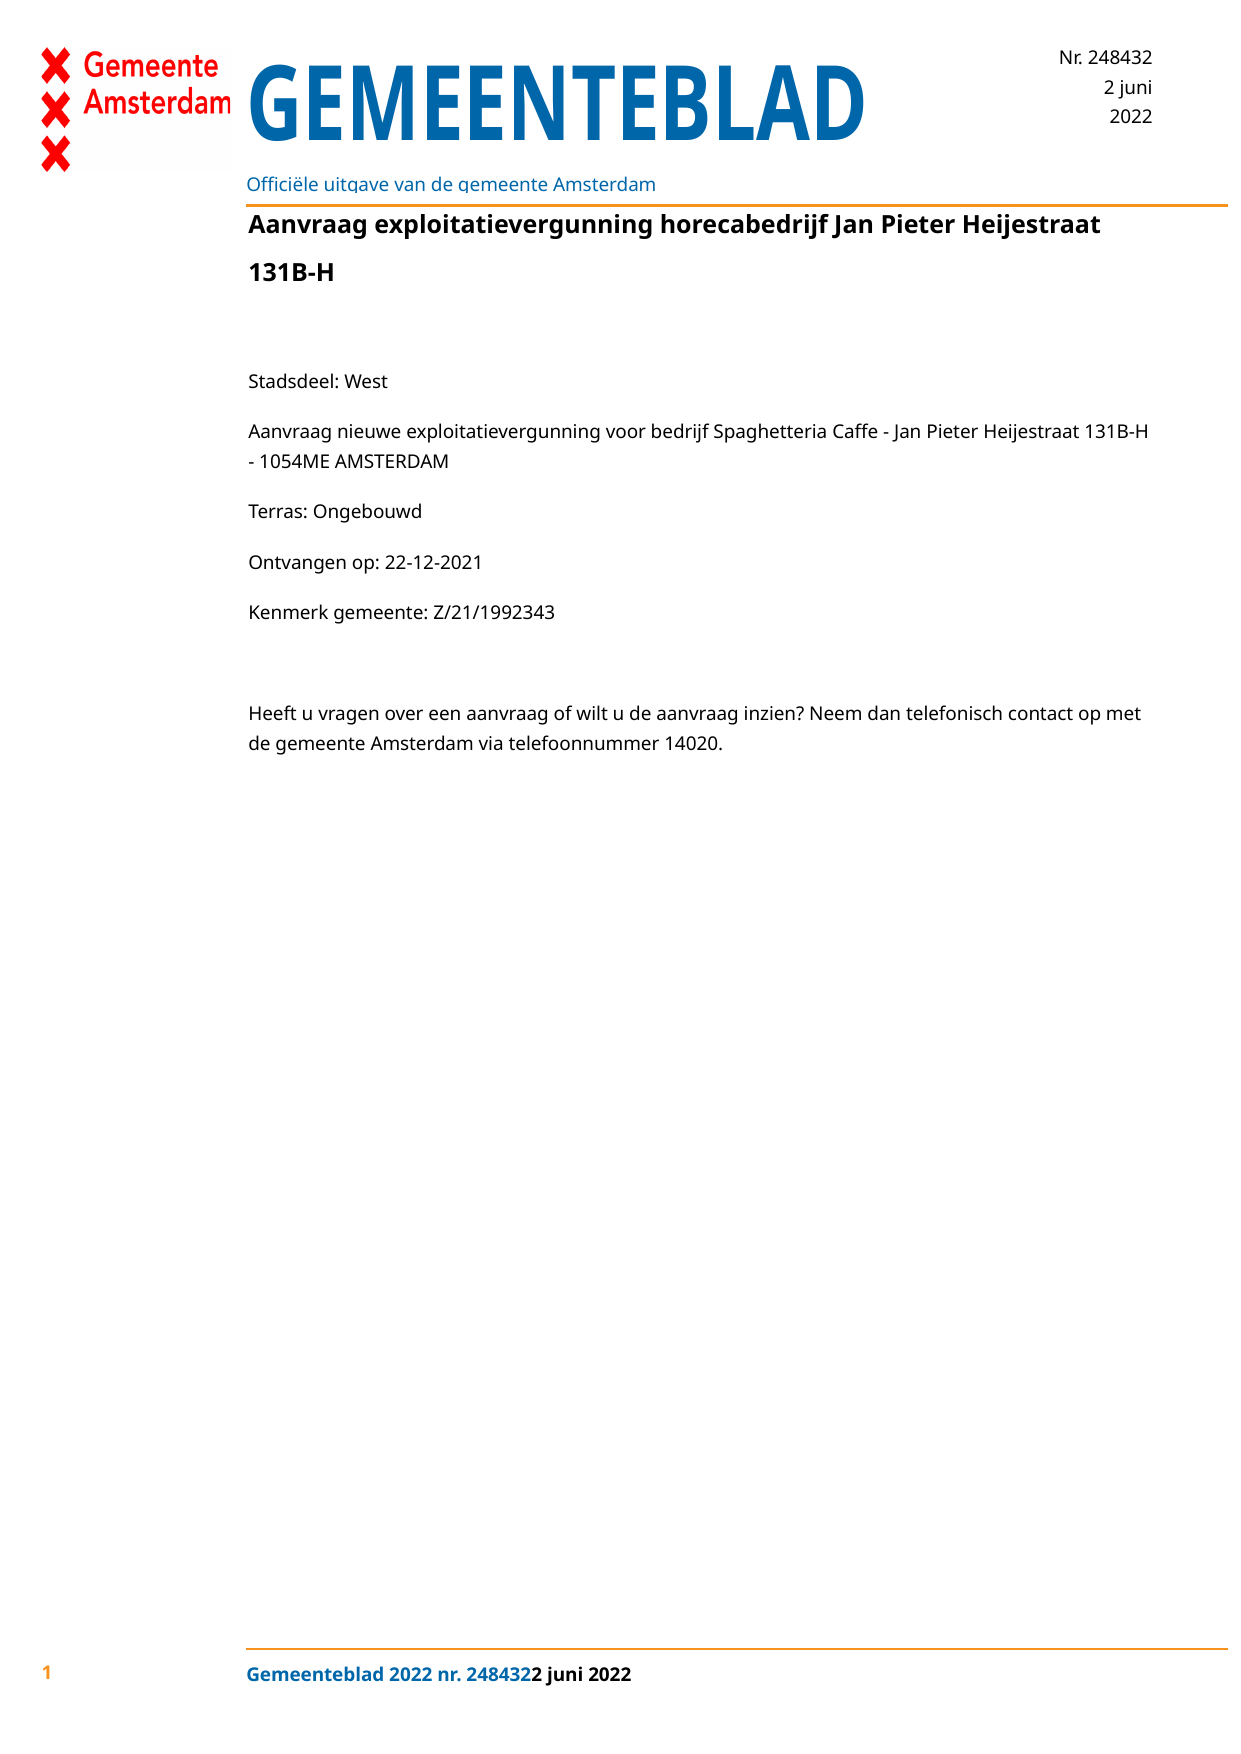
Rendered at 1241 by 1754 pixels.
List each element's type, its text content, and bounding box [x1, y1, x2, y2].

text Aanvraag nieuwe exploitatievergunning voor bedrijf Spaghetteria Caffe - Jan Pieter Heijestraat 131B-H - 1054ME AMSTERDAM [248, 419, 1152, 474]
text Ontvangen op: 22-12-2021 [248, 549, 1152, 575]
text Aanvraag exploitatievergunning horecabedrijf Jan Pieter Heijestraat 131B-H [248, 207, 1152, 288]
text Terras: Ongebouwd [248, 499, 1152, 524]
text Stadsdeel: West [248, 368, 1152, 394]
text Heeft u vragen over een aanvraag of wilt u de aanvraag inzien? Neem dan telefonisch contact op met de gemeente Amsterdam via telefoonnummer 14020. [248, 700, 1152, 756]
picture [41, 47, 231, 172]
text Kenmerk gemeente: Z/21/1992343 [248, 599, 1152, 625]
